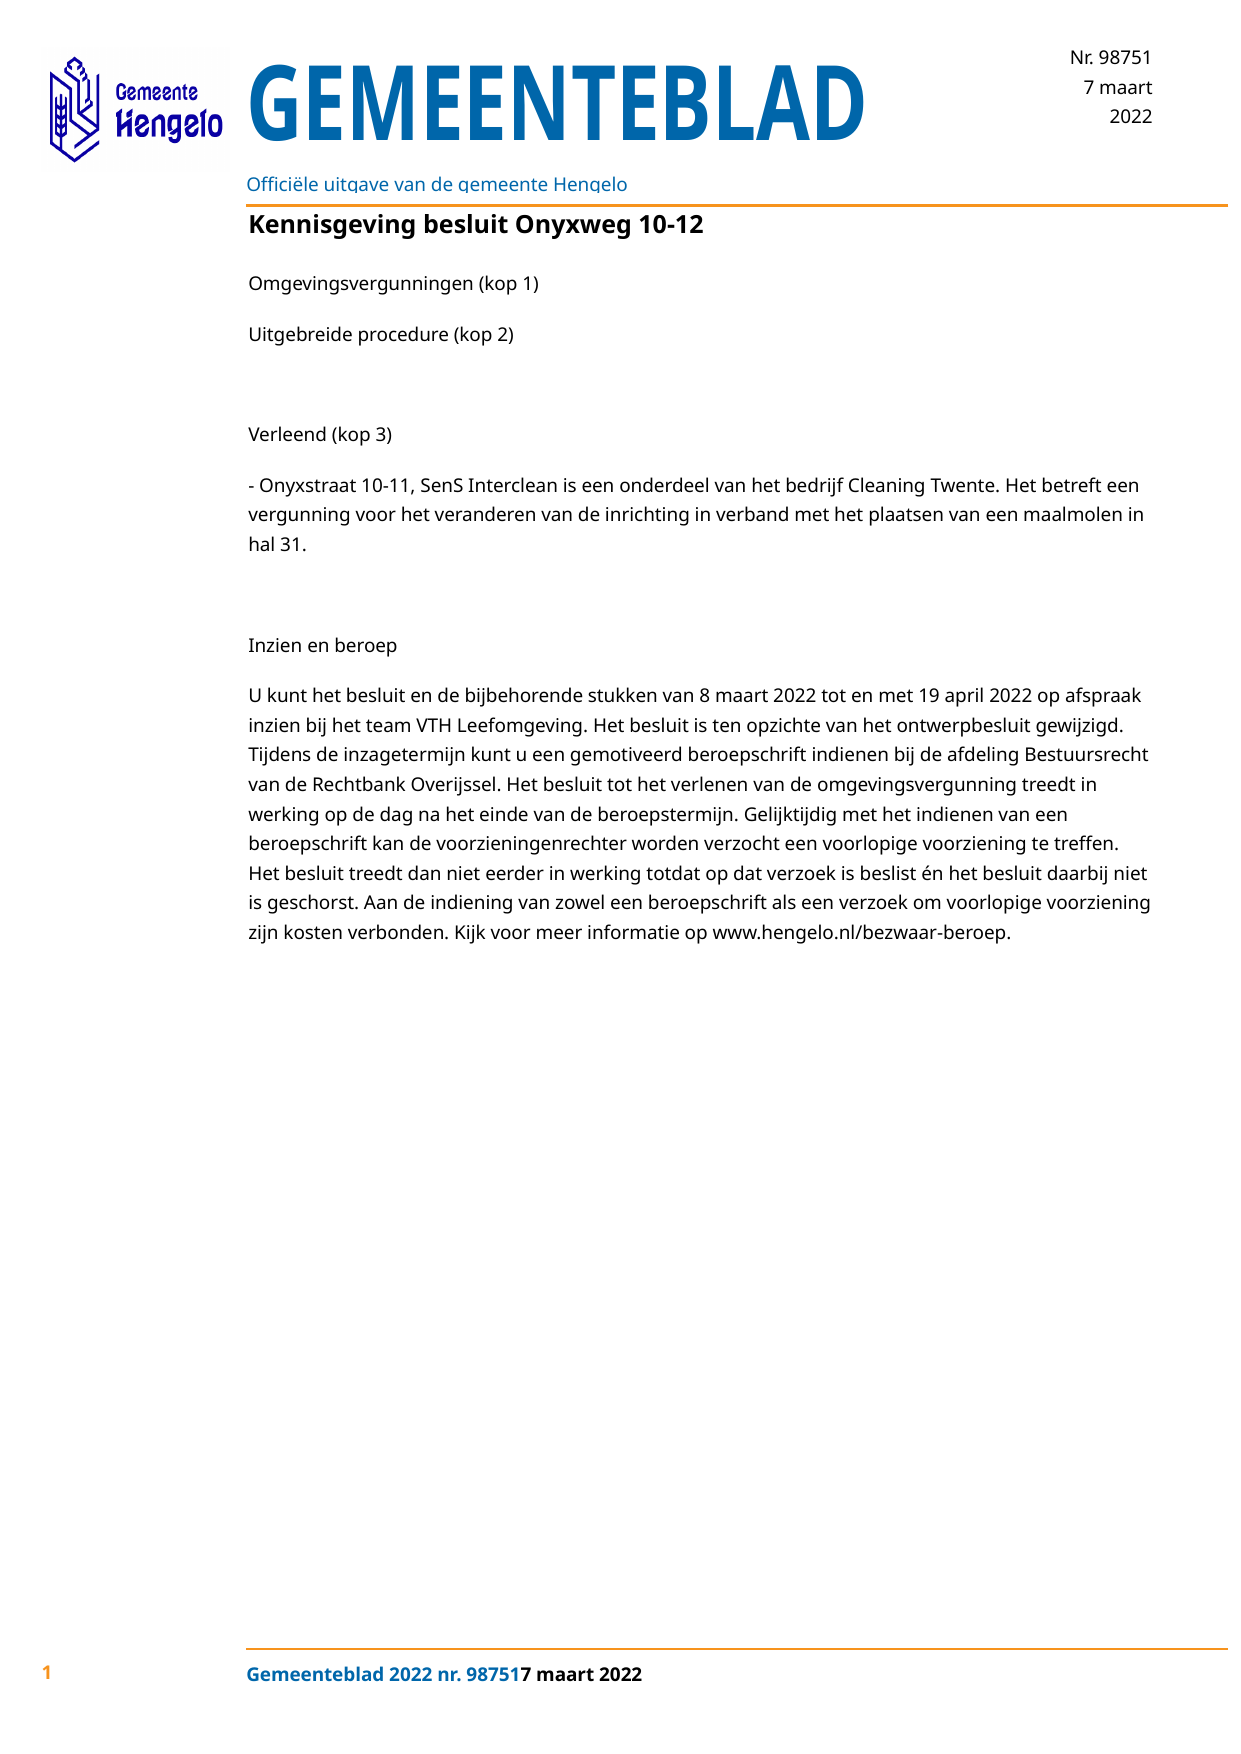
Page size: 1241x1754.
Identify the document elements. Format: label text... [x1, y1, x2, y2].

text Kennisgeving besluit Onyxweg 10-12 [248, 207, 1152, 241]
picture [41, 47, 231, 172]
text U kunt het besluit en de bijbehorende stukken van 8 maart 2022 tot en met 19 april 2022 op afspraak inzien bij het team VTH Leefomgeving. Het besluit is ten opzichte van het ontwerpbesluit gewijzigd. Tijdens de inzagetermijn kunt u een gemotiveerd beroepschrift indienen bij de afdeling Bestuursrecht van de Rechtbank Overijssel. Het besluit tot het verlenen van de omgevingsvergunning treedt in werking op de dag na het einde van de beroepstermijn. Gelijktijdig met het indienen van een beroepschrift kan de voorzieningenrechter worden verzocht een voorlopige voorziening te treffen. Het besluit treedt dan niet eerder in werking totdat op dat verzoek is beslist én het besluit daarbij niet is geschorst. Aan de indiening van zowel een beroepschrift als een verzoek om voorlopige voorziening zijn kosten verbonden. Kijk voor meer informatie op www.hengelo.nl/bezwaar-beroep. [248, 682, 1152, 945]
text Omgevingsvergunningen (kop 1) [248, 270, 1152, 296]
text Verleend (kop 3) [248, 422, 1152, 447]
text Uitgebreide procedure (kop 2) [248, 321, 1152, 346]
text - Onyxstraat 10-11, SenS Interclean is een onderdeel van het bedrijf Cleaning Twente. Het betreft een vergunning voor het veranderen van de inrichting in verband met het plaatsen van een maalmolen in hal 31. [248, 472, 1152, 557]
text Inzien en beroep [248, 632, 1152, 658]
